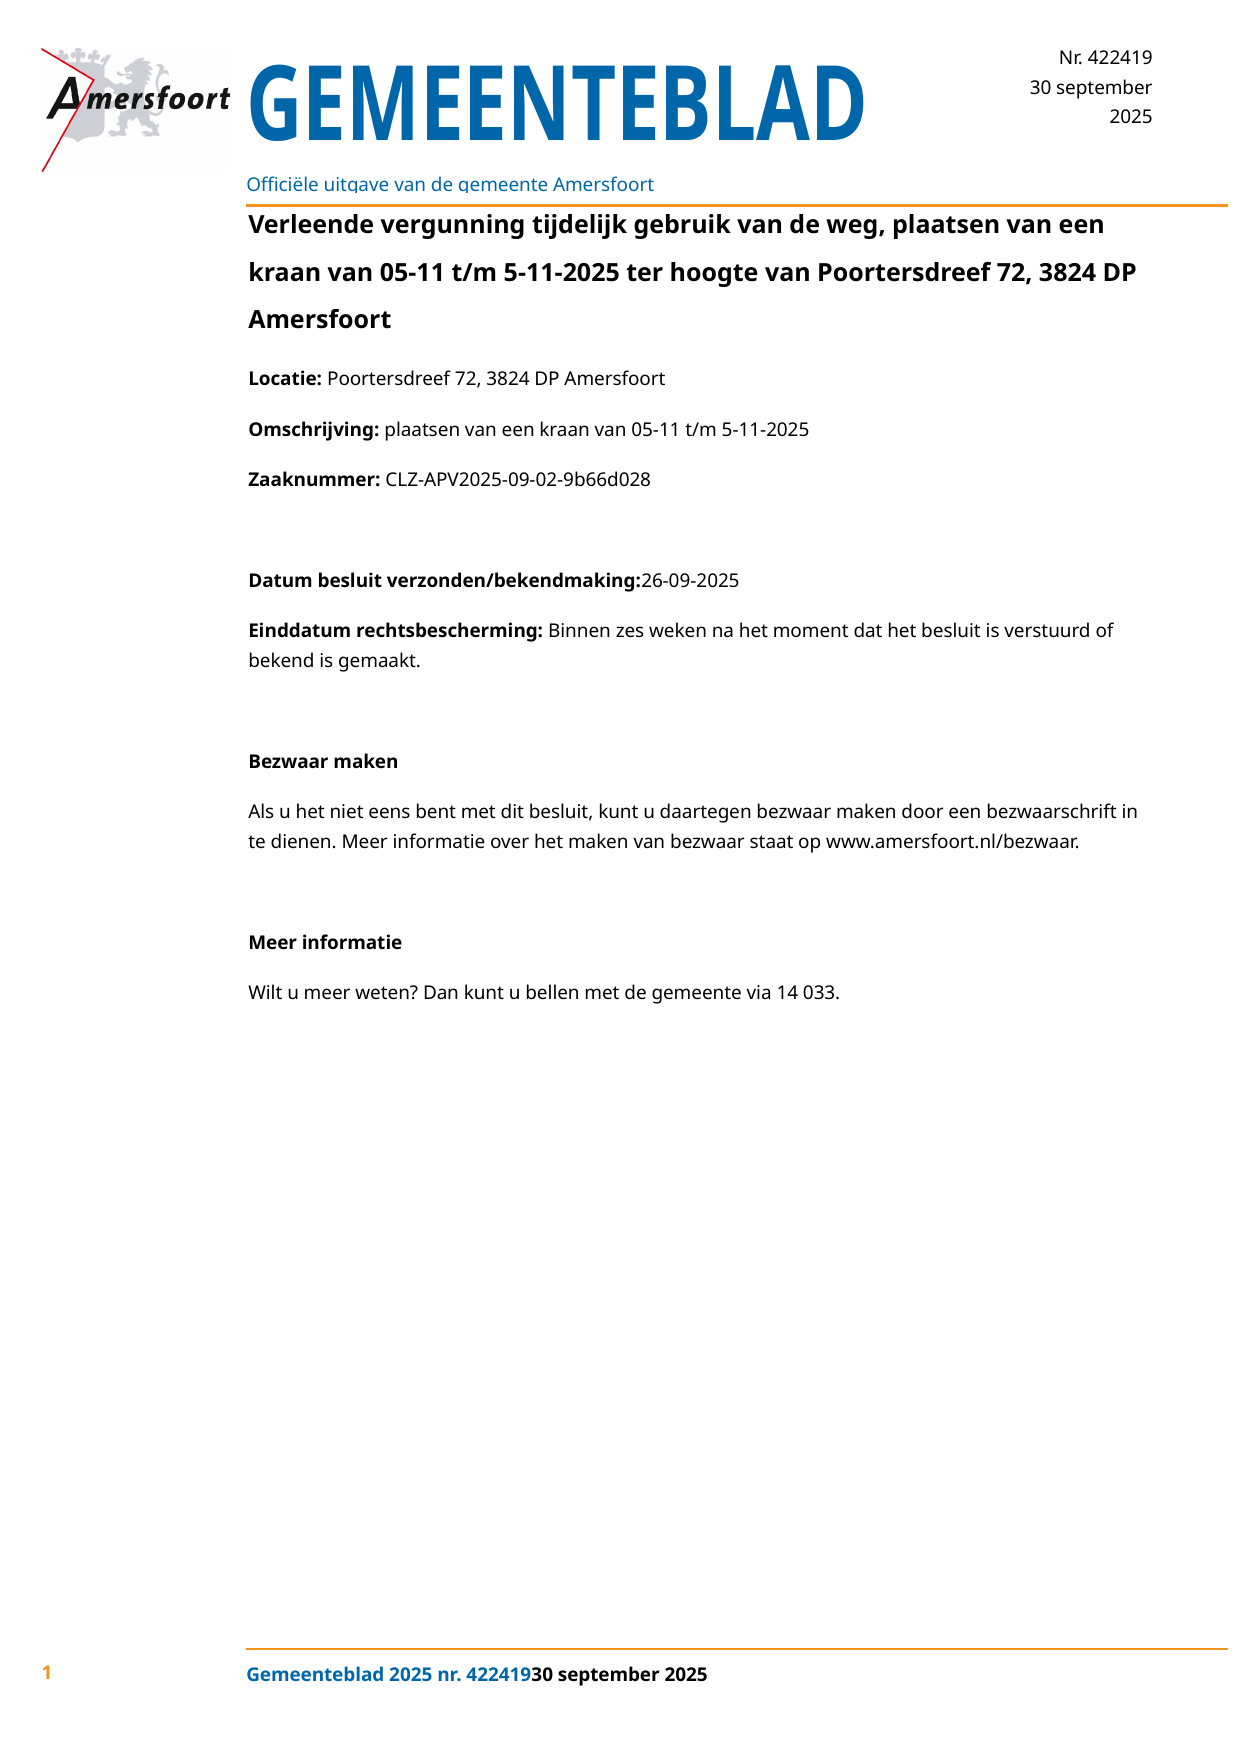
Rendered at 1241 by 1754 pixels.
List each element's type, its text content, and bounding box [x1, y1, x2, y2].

text Locatie: Poortersdreef 72, 3824 DP Amersfoort [248, 366, 1152, 391]
text Zaaknummer: CLZ-APV2025-09-02-9b66d028 [248, 466, 1152, 492]
picture [41, 47, 231, 172]
text Wilt u meer weten? Dan kunt u bellen met de gemeente via 14 033. [248, 979, 1152, 1005]
text Als u het niet eens bent met dit besluit, kunt u daartegen bezwaar maken door een bezwaarschrift in te dienen. Meer informatie over het maken van bezwaar staat op www.amersfoort.nl/bezwaar. [248, 798, 1152, 854]
text Omschrijving: plaatsen van een kraan van 05-11 t/m 5-11-2025 [248, 416, 1152, 442]
text Bezwaar maken [248, 748, 1152, 774]
text Meer informatie [248, 929, 1152, 954]
text Einddatum rechtsbescherming: Binnen zes weken na het moment dat het besluit is verstuurd of bekend is gemaakt. [248, 618, 1152, 673]
text Verleende vergunning tijdelijk gebruik van de weg, plaatsen van een kraan van 05-11 t/m 5-11-2025 ter hoogte van Poortersdreef 72, 3824 DP Amersfoort [248, 207, 1152, 336]
text Datum besluit verzonden/bekendmaking:26-09-2025 [248, 567, 1152, 593]
